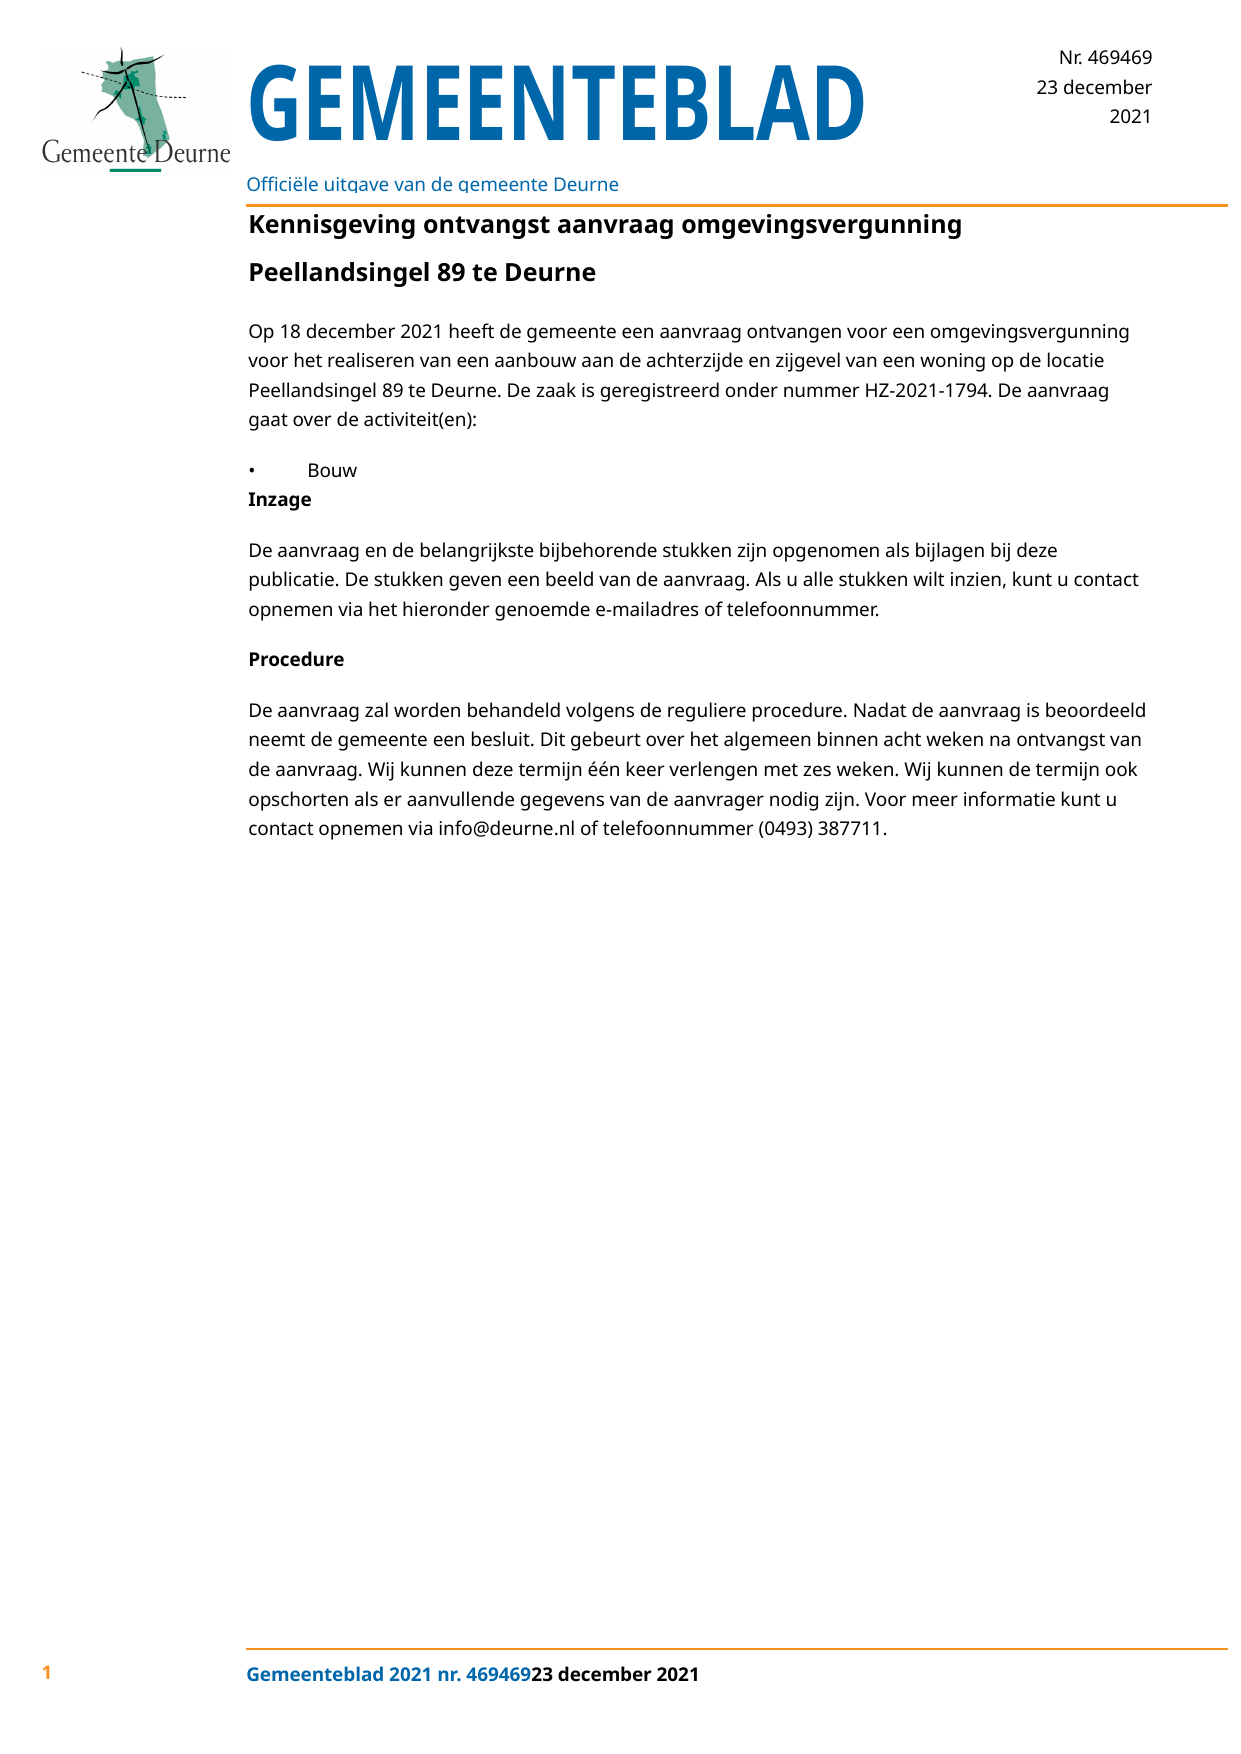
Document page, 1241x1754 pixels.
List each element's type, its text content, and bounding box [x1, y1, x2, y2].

text Inzage [248, 487, 1152, 512]
picture [41, 47, 231, 172]
text Procedure [248, 647, 1152, 672]
text De aanvraag en de belangrijkste bijbehorende stukken zijn opgenomen als bijlagen bij deze publicatie. De stukken geven een beeld van de aanvraag. Als u alle stukken wilt inzien, kunt u contact opnemen via het hieronder genoemde e-mailadres of telefoonnummer. [248, 537, 1152, 622]
list Bouw [248, 457, 1152, 483]
text De aanvraag zal worden behandeld volgens de reguliere procedure. Nadat de aanvraag is beoordeeld neemt de gemeente een besluit. Dit gebeurt over het algemeen binnen acht weken na ontvangst van de aanvraag. Wij kunnen deze termijn één keer verlengen met zes weken. Wij kunnen de termijn ook opschorten als er aanvullende gegevens van de aanvrager nodig zijn. Voor meer informatie kunt u contact opnemen via info@deurne.nl of telefoonnummer (0493) 387711. [248, 697, 1152, 841]
text Kennisgeving ontvangst aanvraag omgevingsvergunning Peellandsingel 89 te Deurne [248, 207, 1152, 288]
text Op 18 december 2021 heeft de gemeente een aanvraag ontvangen voor een omgevingsvergunning voor het realiseren van een aanbouw aan de achterzijde en zijgevel van een woning op de locatie Peellandsingel 89 te Deurne. De zaak is geregistreerd onder nummer HZ-2021-1794. De aanvraag gaat over de activiteit(en): [248, 318, 1152, 432]
